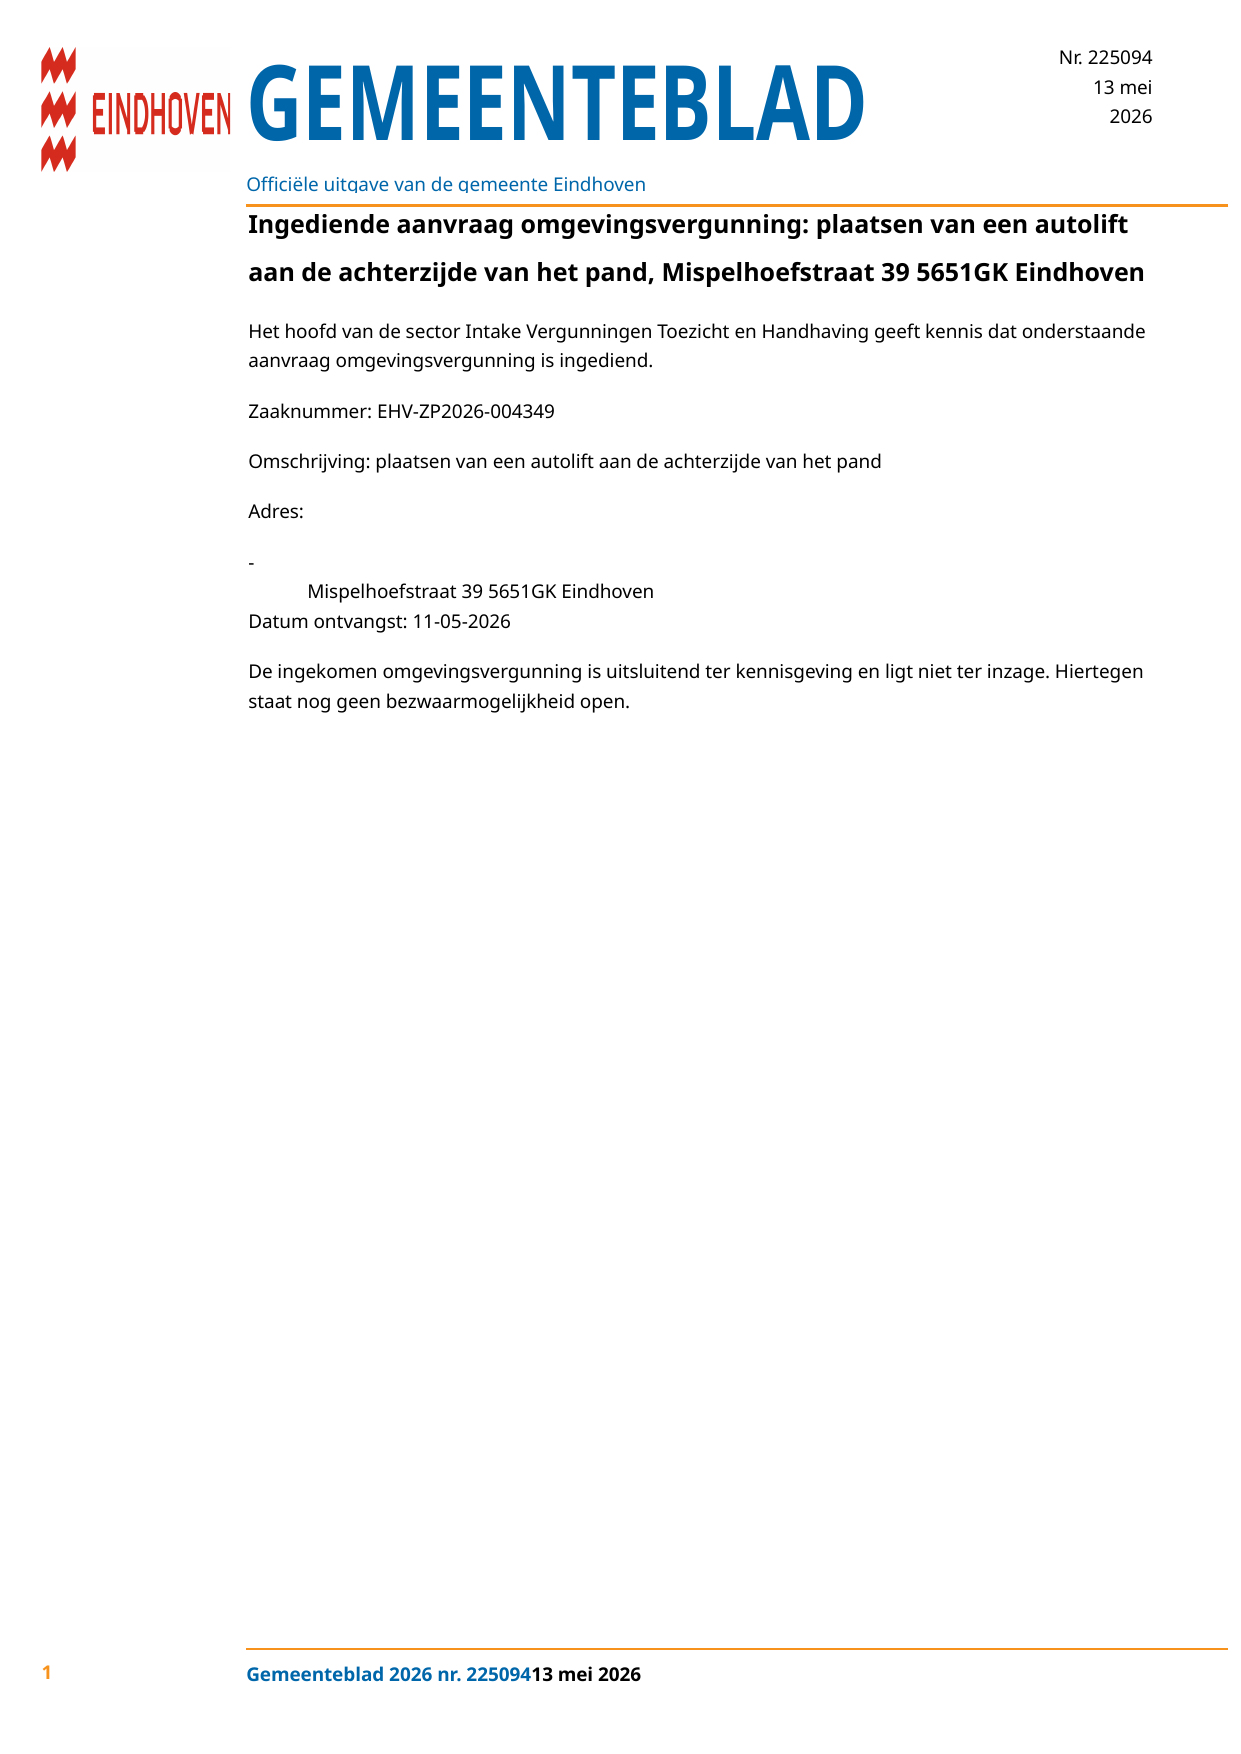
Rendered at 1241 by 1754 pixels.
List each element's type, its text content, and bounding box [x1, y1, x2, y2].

text Omschrijving: plaatsen van een autolift aan de achterzijde van het pand [248, 448, 1152, 474]
list Mispelhoefstraat 39 5651GK Eindhoven [248, 579, 1152, 604]
picture [41, 47, 231, 172]
text Het hoofd van de sector Intake Vergunningen Toezicht en Handhaving geeft kennis dat onderstaande aanvraag omgevingsvergunning is ingediend. [248, 318, 1152, 373]
text Adres: [248, 499, 1152, 524]
text Ingediende aanvraag omgevingsvergunning: plaatsen van een autolift aan de achterzijde van het pand, Mispelhoefstraat 39 5651GK Eindhoven [248, 207, 1152, 288]
text De ingekomen omgevingsvergunning is uitsluitend ter kennisgeving en ligt niet ter inzage. Hiertegen staat nog geen bezwaarmogelijkheid open. [248, 659, 1152, 714]
text Datum ontvangst: 11-05-2026 [248, 608, 1152, 634]
text Zaaknummer: EHV-ZP2026-004349 [248, 398, 1152, 424]
